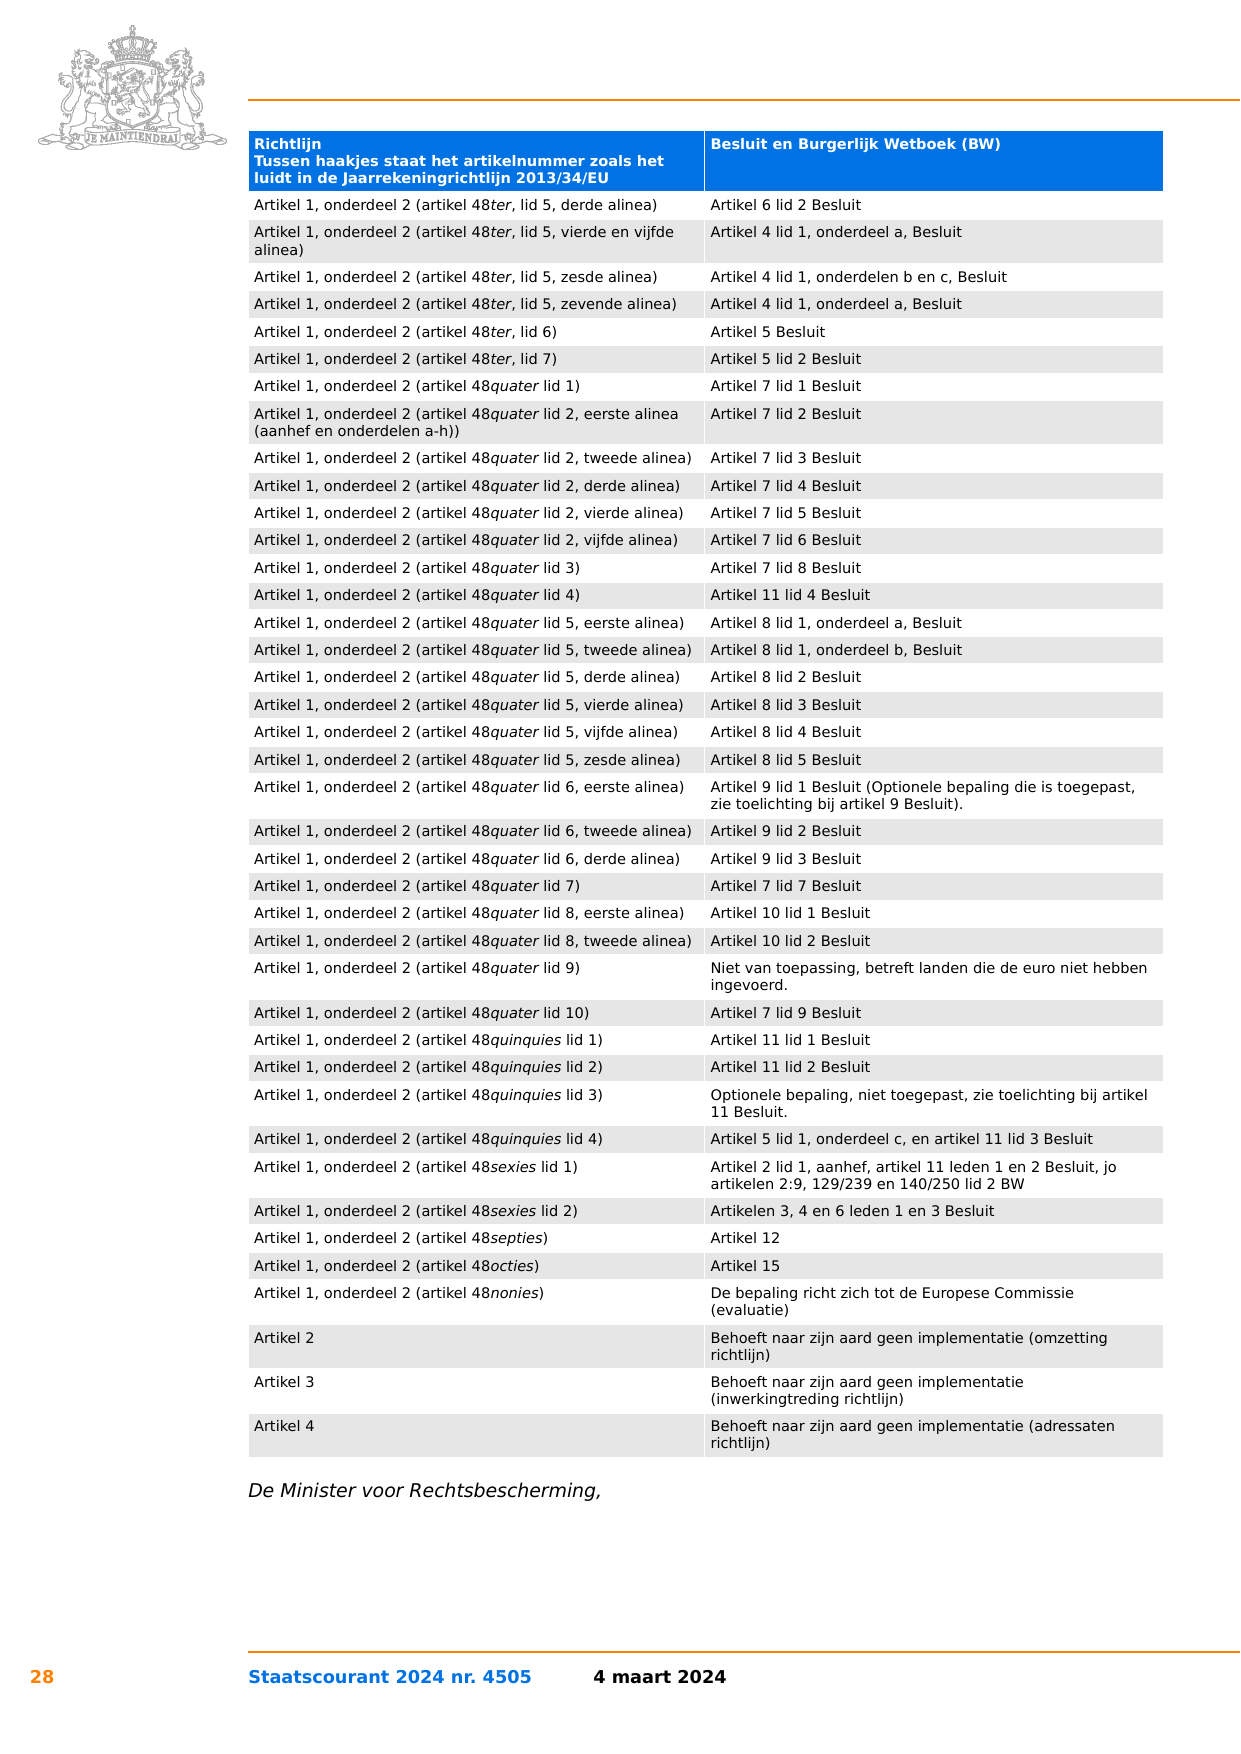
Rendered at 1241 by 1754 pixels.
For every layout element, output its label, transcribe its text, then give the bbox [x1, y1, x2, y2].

table_cell Artikel 2 lid 1, aanhef, artikel 11 leden 1 en 2 Besluit, jo artikelen 2:9, 129/239 en 140/250 lid 2 BW [705, 1154, 1163, 1197]
table_cell Artikel 1, onderdeel 2 (artikel 48sexies lid 2) [249, 1198, 704, 1224]
table_cell Artikel 1, onderdeel 2 (artikel 48quinquies lid 3) [249, 1082, 704, 1125]
table_cell Artikel 1, onderdeel 2 (artikel 48quater lid 5, vijfde alinea) [249, 719, 704, 746]
table_header Besluit en Burgerlijk Wetboek (BW) [705, 131, 1163, 191]
table_cell Artikel 1, onderdeel 2 (artikel 48quater lid 6, eerste alinea) [249, 774, 704, 817]
table_cell Artikel 4 lid 1, onderdeel a, Besluit [705, 220, 1163, 263]
table_cell Artikel 1, onderdeel 2 (artikel 48quater lid 6, tweede alinea) [249, 819, 704, 845]
table_cell Artikelen 3, 4 en 6 leden 1 en 3 Besluit [705, 1198, 1163, 1224]
table_cell Artikel 7 lid 2 Besluit [705, 401, 1163, 444]
table_cell Artikel 7 lid 8 Besluit [705, 555, 1163, 581]
table_cell Artikel 1, onderdeel 2 (artikel 48quinquies lid 1) [249, 1027, 704, 1054]
table_cell Artikel 1, onderdeel 2 (artikel 48quater lid 7) [249, 873, 704, 900]
table_cell Artikel 1, onderdeel 2 (artikel 48quater lid 3) [249, 555, 704, 581]
table_cell Artikel 1, onderdeel 2 (artikel 48quater lid 8, tweede alinea) [249, 928, 704, 954]
table_cell Artikel 9 lid 2 Besluit [705, 819, 1163, 845]
text De Minister voor Rechtsbescherming, [248, 1480, 1163, 1502]
table_cell Artikel 1, onderdeel 2 (artikel 48quater lid 5, eerste alinea) [249, 610, 704, 636]
table_cell Artikel 7 lid 5 Besluit [705, 500, 1163, 527]
table_cell Artikel 1, onderdeel 2 (artikel 48quater lid 1) [249, 374, 704, 400]
table_cell Artikel 7 lid 6 Besluit [705, 528, 1163, 554]
table_cell Artikel 1, onderdeel 2 (artikel 48quater lid 8, eerste alinea) [249, 901, 704, 927]
table_cell Artikel 8 lid 5 Besluit [705, 747, 1163, 773]
table_cell Artikel 7 lid 7 Besluit [705, 873, 1163, 900]
table_cell Artikel 8 lid 3 Besluit [705, 692, 1163, 718]
table_cell Artikel 1, onderdeel 2 (artikel 48quater lid 5, tweede alinea) [249, 637, 704, 663]
table_cell Artikel 1, onderdeel 2 (artikel 48octies) [249, 1253, 704, 1279]
table_cell Behoeft naar zijn aard geen implementatie (adressaten richtlijn) [705, 1414, 1163, 1457]
table_cell Artikel 8 lid 1, onderdeel b, Besluit [705, 637, 1163, 663]
table_cell Artikel 1, onderdeel 2 (artikel 48quater lid 5, zesde alinea) [249, 747, 704, 773]
picture [38, 25, 227, 150]
table_cell Artikel 9 lid 3 Besluit [705, 846, 1163, 872]
table_cell Artikel 8 lid 2 Besluit [705, 665, 1163, 691]
table_cell Artikel 7 lid 1 Besluit [705, 374, 1163, 400]
table_cell Artikel 15 [705, 1253, 1163, 1279]
table_cell Artikel 7 lid 3 Besluit [705, 445, 1163, 472]
table_cell Artikel 1, onderdeel 2 (artikel 48quater lid 2, vijfde alinea) [249, 528, 704, 554]
table_cell De bepaling richt zich tot de Europese Commissie (evaluatie) [705, 1280, 1163, 1324]
table_cell Artikel 4 lid 1, onderdelen b en c, Besluit [705, 264, 1163, 290]
table_cell Artikel 7 lid 9 Besluit [705, 1000, 1163, 1026]
table_cell Artikel 1, onderdeel 2 (artikel 48quater lid 2, vierde alinea) [249, 500, 704, 527]
table_cell Artikel 8 lid 1, onderdeel a, Besluit [705, 610, 1163, 636]
table_cell Artikel 1, onderdeel 2 (artikel 48ter, lid 5, derde alinea) [249, 192, 704, 219]
table_cell Artikel 1, onderdeel 2 (artikel 48quater lid 2, eerste alinea (aanhef en onderdelen a-h)) [249, 401, 704, 444]
table_cell Artikel 1, onderdeel 2 (artikel 48sexies lid 1) [249, 1154, 704, 1197]
table_cell Artikel 1, onderdeel 2 (artikel 48quinquies lid 4) [249, 1126, 704, 1153]
table_cell Niet van toepassing, betreft landen die de euro niet hebben ingevoerd. [705, 956, 1163, 999]
table_cell Artikel 1, onderdeel 2 (artikel 48quater lid 10) [249, 1000, 704, 1026]
table_cell Artikel 2 [249, 1325, 704, 1368]
table_cell Artikel 1, onderdeel 2 (artikel 48quater lid 6, derde alinea) [249, 846, 704, 872]
table_cell Artikel 1, onderdeel 2 (artikel 48ter, lid 5, vierde en vijfde alinea) [249, 220, 704, 263]
table_cell Artikel 1, onderdeel 2 (artikel 48quater lid 4) [249, 583, 704, 609]
table_cell Artikel 5 Besluit [705, 319, 1163, 345]
table_cell Artikel 7 lid 4 Besluit [705, 473, 1163, 499]
table_cell Artikel 1, onderdeel 2 (artikel 48quater lid 2, derde alinea) [249, 473, 704, 499]
table_cell Artikel 1, onderdeel 2 (artikel 48quater lid 9) [249, 956, 704, 999]
table_cell Artikel 5 lid 1, onderdeel c, en artikel 11 lid 3 Besluit [705, 1126, 1163, 1153]
table_cell Artikel 10 lid 1 Besluit [705, 901, 1163, 927]
table_cell Behoeft naar zijn aard geen implementatie (omzetting richtlijn) [705, 1325, 1163, 1368]
table_cell Artikel 1, onderdeel 2 (artikel 48ter, lid 7) [249, 346, 704, 373]
table_cell Artikel 1, onderdeel 2 (artikel 48septies) [249, 1226, 704, 1252]
table_cell Artikel 1, onderdeel 2 (artikel 48nonies) [249, 1280, 704, 1324]
table_cell Artikel 6 lid 2 Besluit [705, 192, 1163, 219]
table_cell Artikel 10 lid 2 Besluit [705, 928, 1163, 954]
table_cell Artikel 12 [705, 1226, 1163, 1252]
table_cell Artikel 1, onderdeel 2 (artikel 48quater lid 5, vierde alinea) [249, 692, 704, 718]
table_cell Artikel 11 lid 2 Besluit [705, 1055, 1163, 1081]
table_cell Artikel 11 lid 4 Besluit [705, 583, 1163, 609]
table_cell Behoeft naar zijn aard geen implementatie (inwerkingtreding richtlijn) [705, 1369, 1163, 1412]
table_cell Artikel 1, onderdeel 2 (artikel 48quater lid 2, tweede alinea) [249, 445, 704, 472]
table_cell Artikel 1, onderdeel 2 (artikel 48ter, lid 5, zevende alinea) [249, 291, 704, 318]
table_cell Artikel 5 lid 2 Besluit [705, 346, 1163, 373]
table_header Richtlijn Tussen haakjes staat het artikelnummer zoals het luidt in de Jaarrekeningrichtlijn 2013/34/EU [249, 131, 704, 191]
table_cell Artikel 1, onderdeel 2 (artikel 48ter, lid 5, zesde alinea) [249, 264, 704, 290]
table_cell Artikel 3 [249, 1369, 704, 1412]
table_cell Artikel 11 lid 1 Besluit [705, 1027, 1163, 1054]
table_cell Optionele bepaling, niet toegepast, zie toelichting bij artikel 11 Besluit. [705, 1082, 1163, 1125]
table_cell Artikel 1, onderdeel 2 (artikel 48ter, lid 6) [249, 319, 704, 345]
table_cell Artikel 1, onderdeel 2 (artikel 48quater lid 5, derde alinea) [249, 665, 704, 691]
table_cell Artikel 4 lid 1, onderdeel a, Besluit [705, 291, 1163, 318]
table_cell Artikel 9 lid 1 Besluit (Optionele bepaling die is toegepast, zie toelichting bij artikel 9 Besluit). [705, 774, 1163, 817]
table_cell Artikel 4 [249, 1414, 704, 1457]
table_cell Artikel 8 lid 4 Besluit [705, 719, 1163, 746]
table_cell Artikel 1, onderdeel 2 (artikel 48quinquies lid 2) [249, 1055, 704, 1081]
